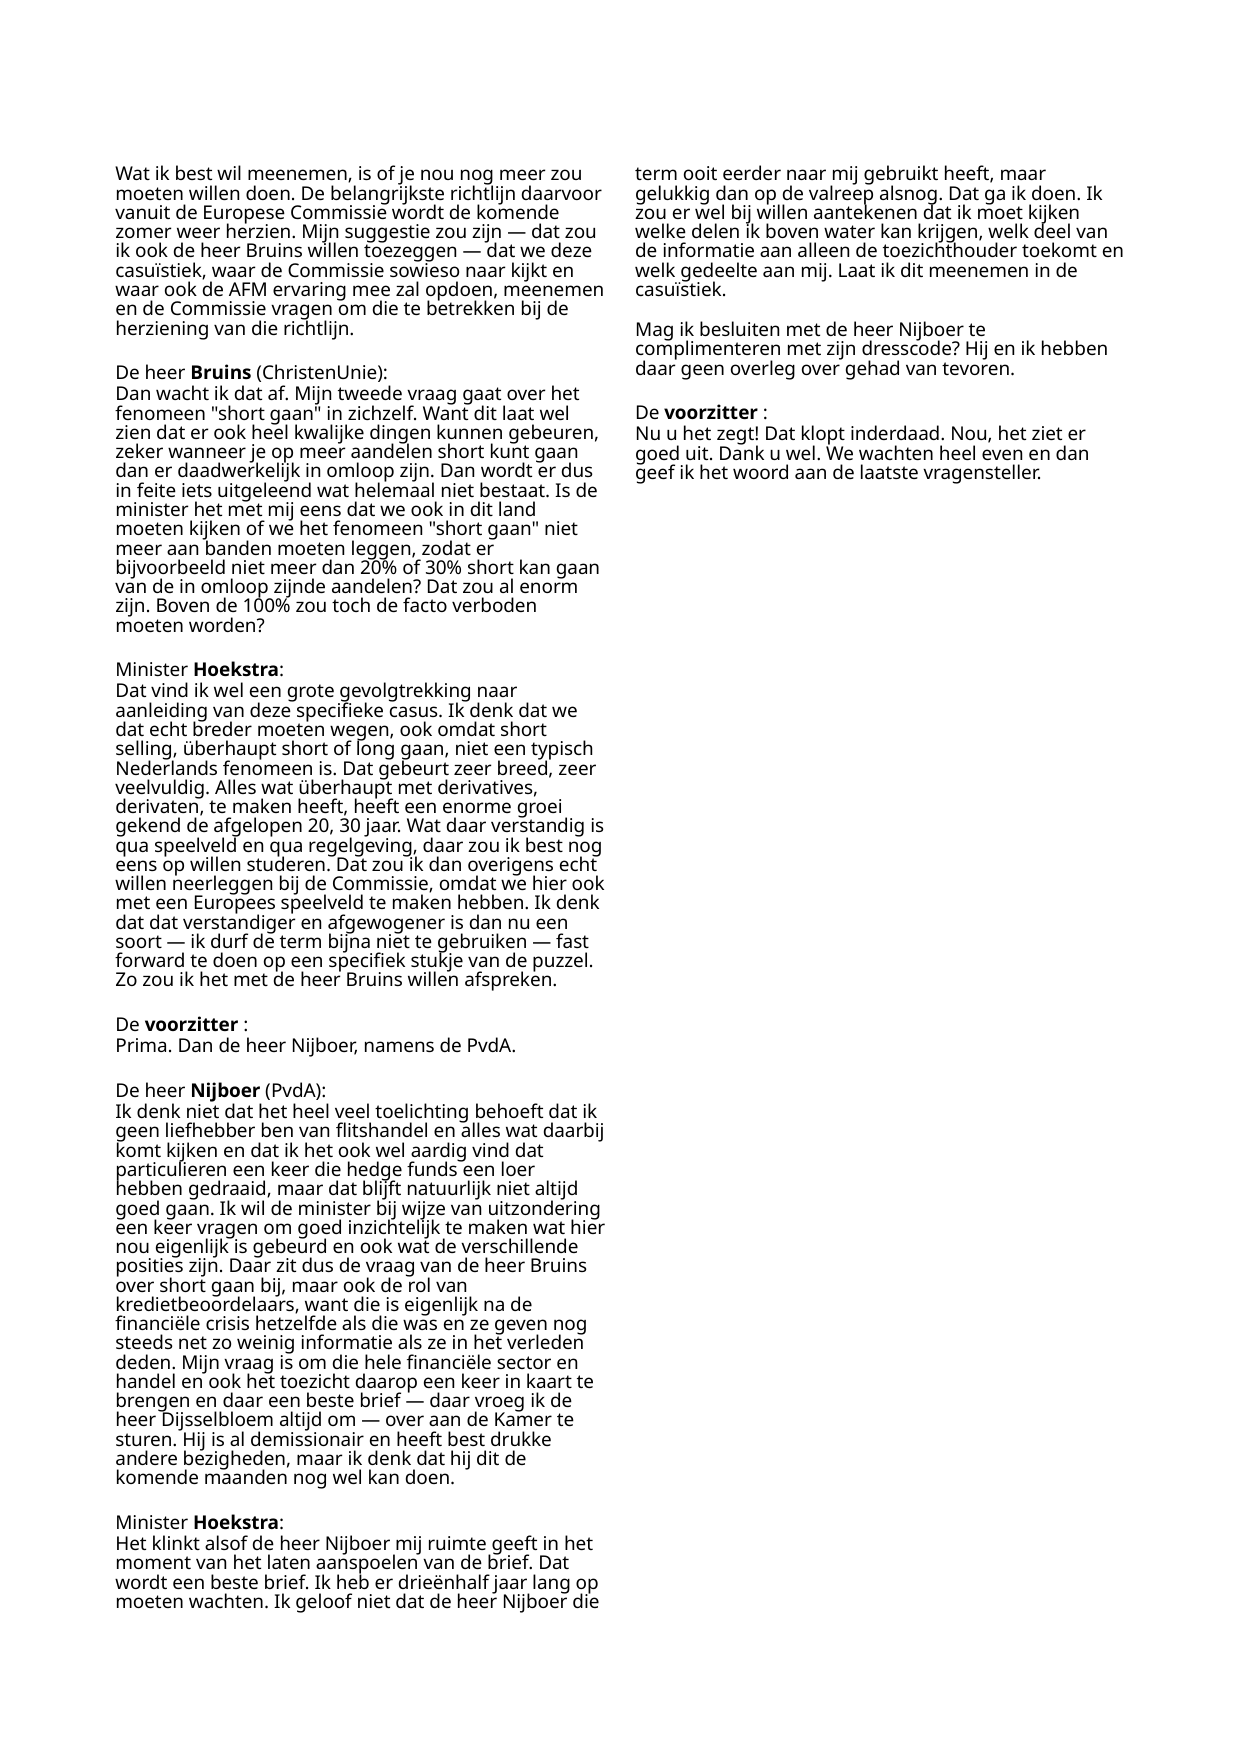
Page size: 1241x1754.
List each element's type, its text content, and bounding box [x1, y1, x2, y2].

text Wat ik best wil meenemen, is of je nou nog meer zou moeten willen doen. De belangrijkste richtlijn daarvoor vanuit de Europese Commissie wordt de komende zomer weer herzien. Mijn suggestie zou zijn — dat zou ik ook de heer Bruins willen toezeggen — dat we deze casuïstiek, waar de Commissie sowieso naar kijkt en waar ook de AFM ervaring mee zal opdoen, meenemen en de Commissie vragen om die te betrekken bij de herziening van die richtlijn. [115, 165, 605, 339]
text Nu u het zegt! Dat klopt inderdaad. Nou, het ziet er goed uit. Dank u wel. We wachten heel even en dan geef ik het woord aan de laatste vragensteller. [635, 425, 1125, 483]
text Ik denk niet dat het heel veel toelichting behoeft dat ik geen liefhebber ben van flitshandel en alles wat daarbij komt kijken en dat ik het ook wel aardig vind dat particulieren een keer die hedge funds een loer hebben gedraaid, maar dat blijft natuurlijk niet altijd goed gaan. Ik wil de minister bij wijze van uitzondering een keer vragen om goed inzichtelijk te maken wat hier nou eigenlijk is gebeurd en ook wat de verschillende posities zijn. Daar zit dus de vraag van de heer Bruins over short gaan bij, maar ook de rol van kredietbeoordelaars, want die is eigenlijk na de financiële crisis hetzelfde als die was en ze geven nog steeds net zo weinig informatie als ze in het verleden deden. Mijn vraag is om die hele financiële sector en handel en ook het toezicht daarop een keer in kaart te brengen en daar een beste brief — daar vroeg ik de heer Dijsselbloem altijd om — over aan de Kamer te sturen. Hij is al demissionair en heeft best drukke andere bezigheden, maar ik denk dat hij dit de komende maanden nog wel kan doen. [115, 1103, 605, 1488]
text Minister Hoekstra: [115, 657, 605, 682]
text Minister Hoekstra: [115, 1509, 605, 1535]
text De heer Bruins (ChristenUnie): [115, 359, 605, 385]
text Prima. Dan de heer Nijboer, namens de PvdA. [115, 1037, 605, 1057]
text Dat vind ik wel een grote gevolgtrekking naar aanleiding van deze specifieke casus. Ik denk dat we dat echt breder moeten wegen, ook omdat short selling, überhaupt short of long gaan, niet een typisch Nederlands fenomeen is. Dat gebeurt zeer breed, zeer veelvuldig. Alles wat überhaupt met derivatives, derivaten, te maken heeft, heeft een enorme groei gekend de afgelopen 20, 30 jaar. Wat daar verstandig is qua speelveld en qua regelgeving, daar zou ik best nog eens op willen studeren. Dat zou ik dan overigens echt willen neerleggen bij de Commissie, omdat we hier ook met een Europees speelveld te maken hebben. Ik denk dat dat verstandiger en afgewogener is dan nu een soort — ik durf de term bijna niet te gebruiken — fast forward te doen op een specifiek stukje van de puzzel. Zo zou ik het met de heer Bruins willen afspreken. [115, 682, 605, 991]
text term ooit eerder naar mij gebruikt heeft, maar gelukkig dan op de valreep alsnog. Dat ga ik doen. Ik zou er wel bij willen aantekenen dat ik moet kijken welke delen ik boven water kan krijgen, welk deel van de informatie aan alleen de toezichthouder toekomt en welk gedeelte aan mij. Laat ik dit meenemen in de casuïstiek. [635, 165, 1125, 300]
text De heer Nijboer (PvdA): [115, 1077, 605, 1103]
text Het klinkt alsof de heer Nijboer mij ruimte geeft in het moment van het laten aanspoelen van de brief. Dat wordt een beste brief. Ik heb er drieënhalf jaar lang op moeten wachten. Ik geloof niet dat de heer Nijboer die [115, 1535, 605, 1612]
text De voorzitter : [635, 399, 1125, 425]
text Dan wacht ik dat af. Mijn tweede vraag gaat over het fenomeen "short gaan" in zichzelf. Want dit laat wel zien dat er ook heel kwalijke dingen kunnen gebeuren, zeker wanneer je op meer aandelen short kunt gaan dan er daadwerkelijk in omloop zijn. Dan wordt er dus in feite iets uitgeleend wat helemaal niet bestaat. Is de minister het met mij eens dat we ook in dit land moeten kijken of we het fenomeen "short gaan" niet meer aan banden moeten leggen, zodat er bijvoorbeeld niet meer dan 20% of 30% short kan gaan van de in omloop zijnde aandelen? Dat zou al enorm zijn. Boven de 100% zou toch de facto verboden moeten worden? [115, 385, 605, 636]
text De voorzitter : [115, 1012, 605, 1037]
text Mag ik besluiten met de heer Nijboer te complimenteren met zijn dresscode? Hij en ik hebben daar geen overleg over gehad van tevoren. [635, 321, 1125, 379]
